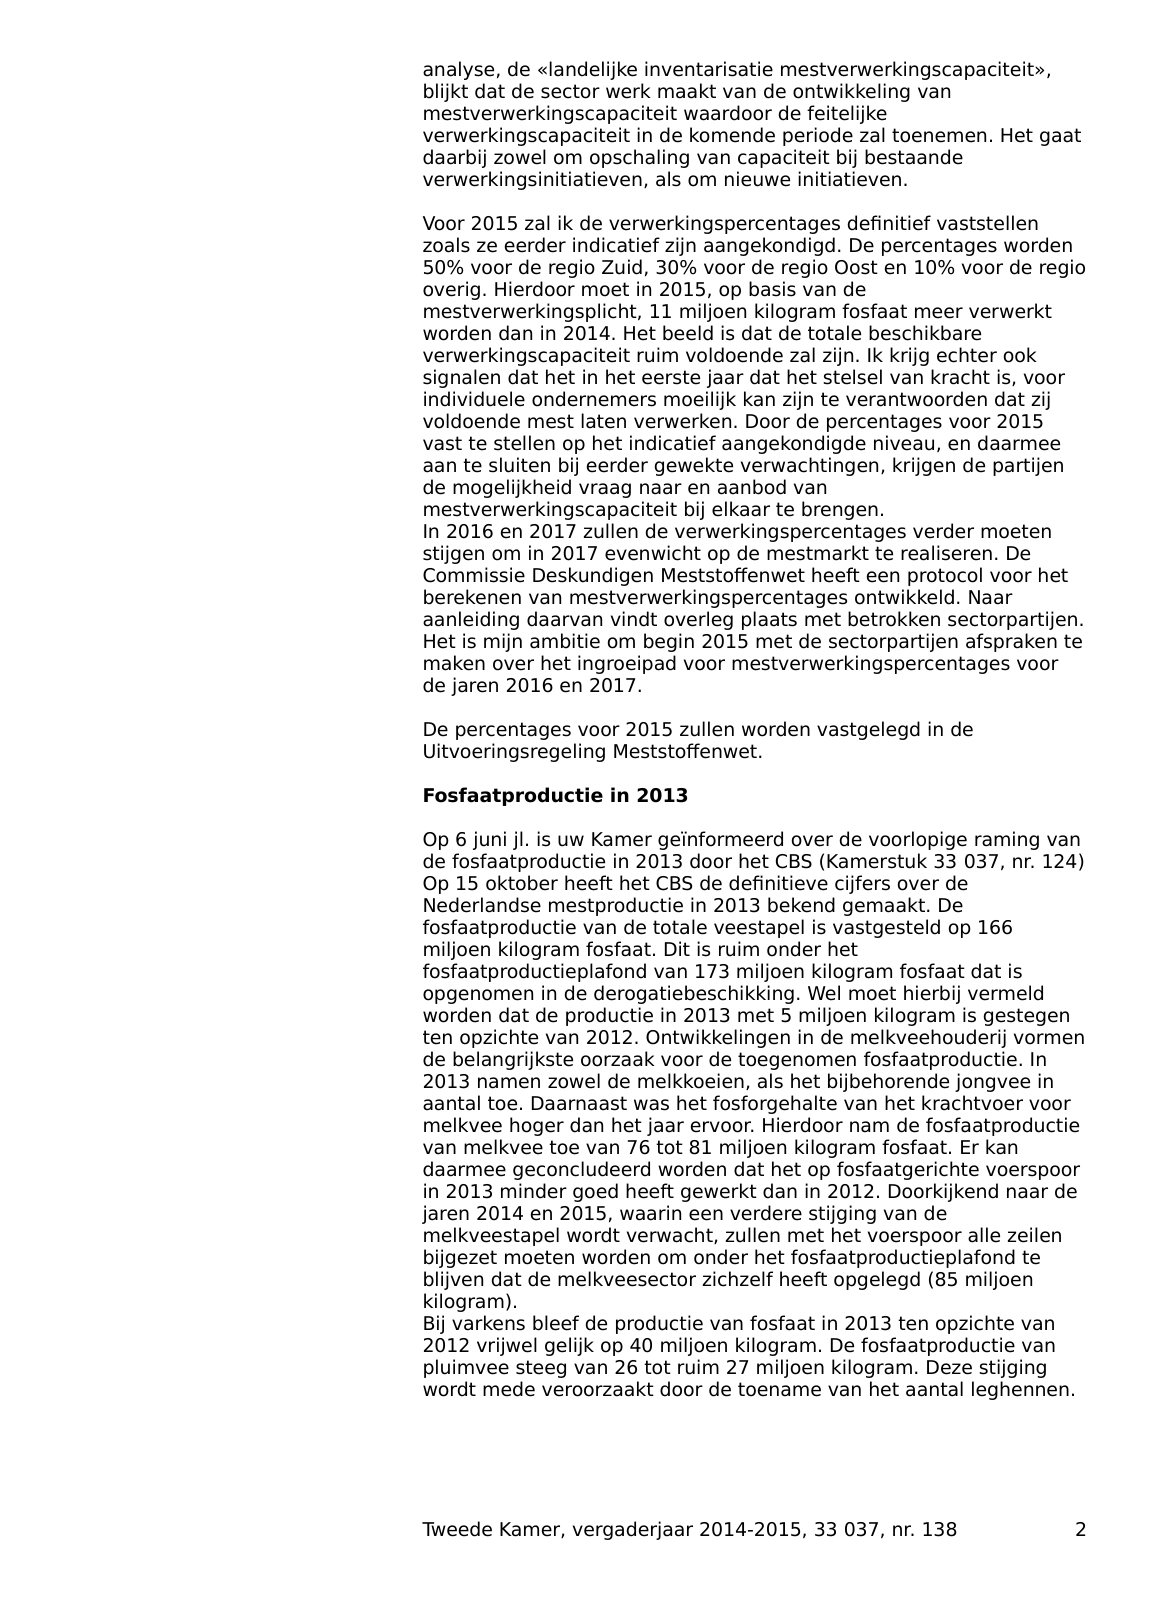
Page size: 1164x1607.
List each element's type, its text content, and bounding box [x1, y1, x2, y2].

subtitle Fosfaatproductie in 2013 [422, 785, 1087, 807]
text Op 15 oktober heeft het CBS de definitieve cijfers over de Nederlandse mestproductie in 2013 bekend gemaakt. De fosfaatproductie van de totale veestapel is vastgesteld op 166 miljoen kilogram fosfaat. Dit is ruim onder het fosfaatproductieplafond van 173 miljoen kilogram fosfaat dat is opgenomen in de derogatiebeschikking. Wel moet hierbij vermeld worden dat de productie in 2013 met 5 miljoen kilogram is gestegen ten opzichte van 2012. Ontwikkelingen in de melkveehouderij vormen de belangrijkste oorzaak voor de toegenomen fosfaatproductie. In 2013 namen zowel de melkkoeien, als het bijbehorende jongvee in aantal toe. Daarnaast was het fosforgehalte van het krachtvoer voor melkvee hoger dan het jaar ervoor. Hierdoor nam de fosfaatproductie van melkvee toe van 76 tot 81 miljoen kilogram fosfaat. Er kan daarmee geconcludeerd worden dat het op fosfaatgerichte voerspoor in 2013 minder goed heeft gewerkt dan in 2012. Doorkijkend naar de jaren 2014 en 2015, waarin een verdere stijging van de melkveestapel wordt verwacht, zullen met het voerspoor alle zeilen bijgezet moeten worden om onder het fosfaatproductieplafond te blijven dat de melkveesector zichzelf heeft opgelegd (85 miljoen kilogram). [422, 873, 1087, 1313]
text De percentages voor 2015 zullen worden vastgelegd in de Uitvoeringsregeling Meststoffenwet. [422, 719, 1087, 763]
text analyse, de «landelijke inventarisatie mestverwerkingscapaciteit», blijkt dat de sector werk maakt van de ontwikkeling van mestverwerkingscapaciteit waardoor de feitelijke verwerkingscapaciteit in de komende periode zal toenemen. Het gaat daarbij zowel om opschaling van capaciteit bij bestaande verwerkingsinitiatieven, als om nieuwe initiatieven. [422, 59, 1087, 191]
text Bij varkens bleef de productie van fosfaat in 2013 ten opzichte van 2012 vrijwel gelijk op 40 miljoen kilogram. De fosfaatproductie van pluimvee steeg van 26 tot ruim 27 miljoen kilogram. Deze stijging wordt mede veroorzaakt door de toename van het aantal leghennen. [422, 1313, 1087, 1401]
text Voor 2015 zal ik de verwerkingspercentages definitief vaststellen zoals ze eerder indicatief zijn aangekondigd. De percentages worden 50% voor de regio Zuid, 30% voor de regio Oost en 10% voor de regio overig. Hierdoor moet in 2015, op basis van de mestverwerkingsplicht, 11 miljoen kilogram fosfaat meer verwerkt worden dan in 2014. Het beeld is dat de totale beschikbare verwerkingscapaciteit ruim voldoende zal zijn. Ik krijg echter ook signalen dat het in het eerste jaar dat het stelsel van kracht is, voor individuele ondernemers moeilijk kan zijn te verantwoorden dat zij voldoende mest laten verwerken. Door de percentages voor 2015 vast te stellen op het indicatief aangekondigde niveau, en daarmee aan te sluiten bij eerder gewekte verwachtingen, krijgen de partijen de mogelijkheid vraag naar en aanbod van mestverwerkingscapaciteit bij elkaar te brengen. [422, 213, 1087, 521]
text Op 6 juni jl. is uw Kamer geïnformeerd over de voorlopige raming van de fosfaatproductie in 2013 door het CBS (Kamerstuk 33 037, nr. 124) [422, 829, 1087, 873]
text In 2016 en 2017 zullen de verwerkingspercentages verder moeten stijgen om in 2017 evenwicht op de mestmarkt te realiseren. De Commissie Deskundigen Meststoffenwet heeft een protocol voor het berekenen van mestverwerkingspercentages ontwikkeld. Naar aanleiding daarvan vindt overleg plaats met betrokken sectorpartijen. Het is mijn ambitie om begin 2015 met de sectorpartijen afspraken te maken over het ingroeipad voor mestverwerkingspercentages voor de jaren 2016 en 2017. [422, 521, 1087, 697]
